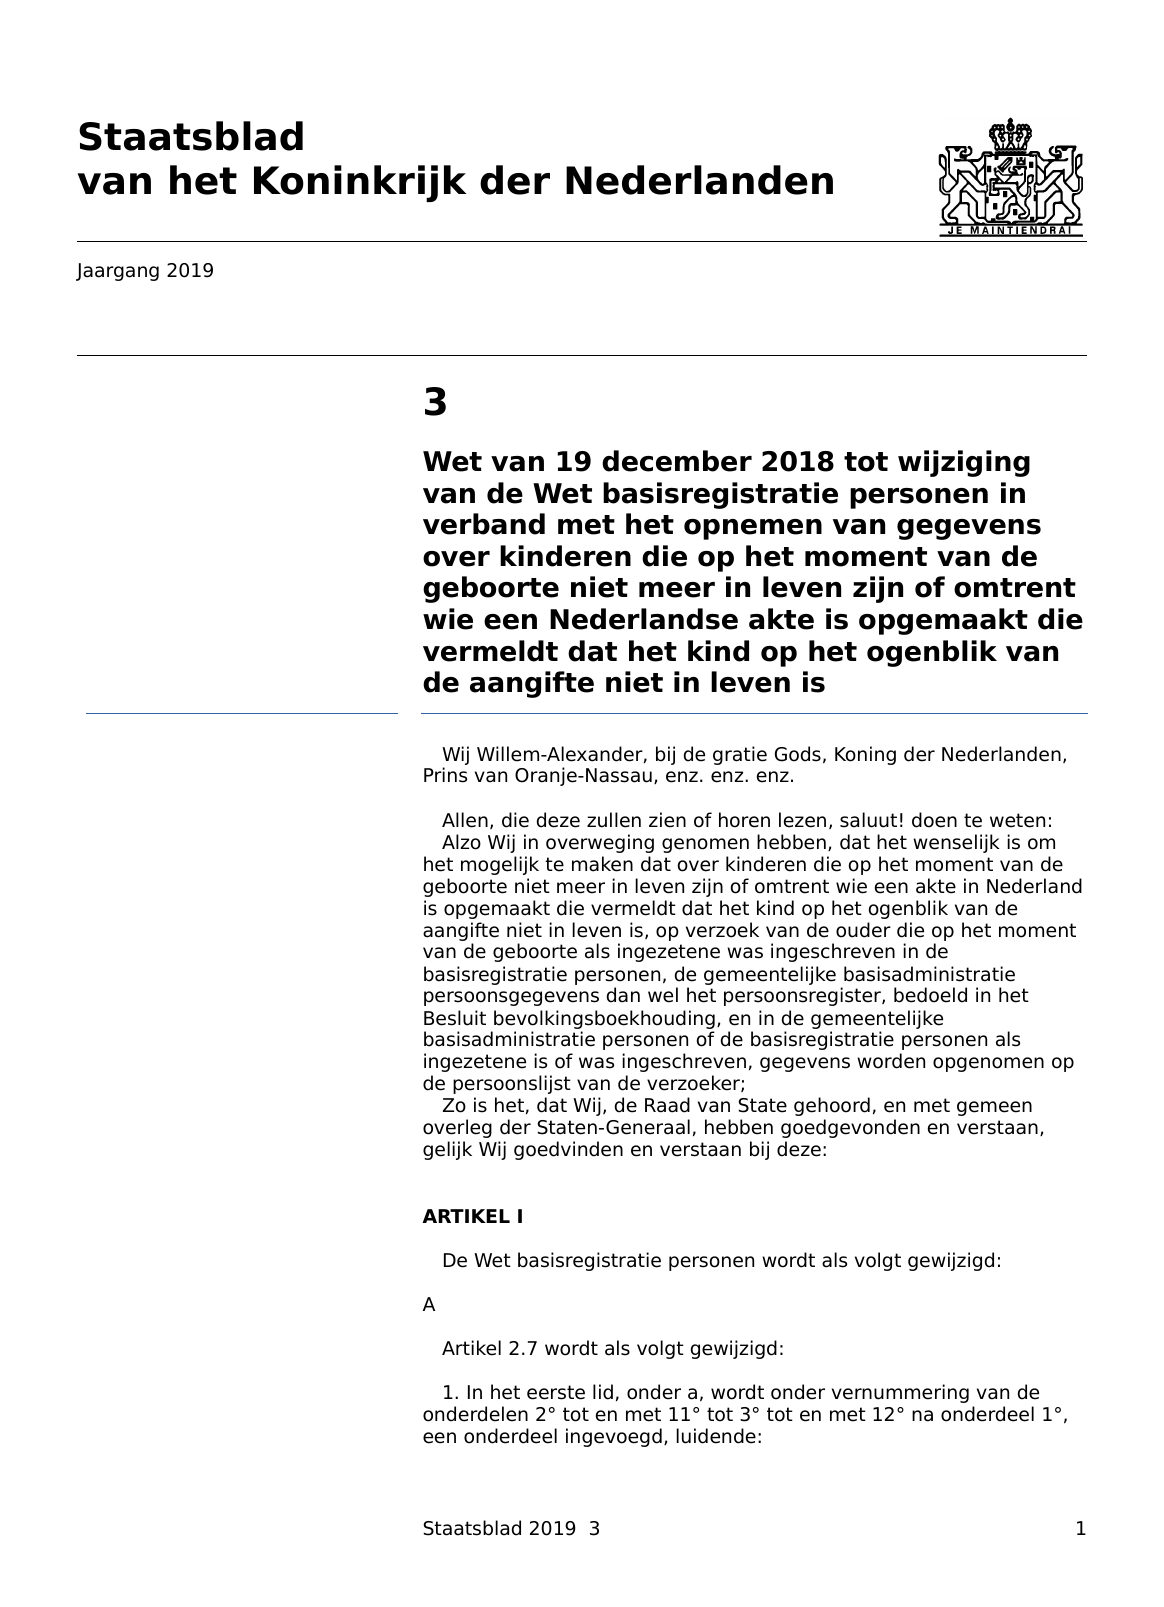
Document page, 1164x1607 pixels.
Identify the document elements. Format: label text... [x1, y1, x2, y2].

table_header [886, 100, 1087, 241]
text 1. In het eerste lid, onder a, wordt onder vernummering van de onderdelen 2° tot en met 11° tot 3° tot en met 12° na onderdeel 1°, een onderdeel ingevoegd, luidende: [422, 1382, 1087, 1448]
text Wij Willem-Alexander, bij de gratie Gods, Koning der Nederlanden, Prins van Oranje-Nassau, enz. enz. enz. [422, 743, 1087, 787]
text Allen, die deze zullen zien of horen lezen, saluut! doen te weten: [422, 809, 1087, 832]
text Alzo Wij in overweging genomen hebben, dat het wenselijk is om het mogelijk te maken dat over kinderen die op het moment van de geboorte niet meer in leven zijn of omtrent wie een akte in Nederland is opgemaakt die vermeldt dat het kind op het ogenblik van de aangifte niet in leven is, op verzoek van de ouder die op het moment van de geboorte als ingezetene was ingeschreven in de basisregistratie personen, de gemeentelijke basisadministratie persoonsgegevens dan wel het persoonsregister, bedoeld in het Besluit bevolkingsboekhouding, en in de gemeentelijke basisadministratie personen of de basisregistratie personen als ingezetene is of was ingeschreven, gegevens worden opgenomen op de persoonslijst van de verzoeker; [422, 832, 1087, 1095]
table_cell Jaargang 2019 [77, 242, 1087, 355]
text A [422, 1294, 1087, 1316]
picture [936, 115, 1087, 240]
subtitle ARTIKEL I [422, 1206, 1087, 1228]
subtitle 3 [422, 381, 1087, 424]
table_header Staatsblad van het Koninkrijk der Nederlanden [77, 100, 886, 241]
text Zo is het, dat Wij, de Raad van State gehoord, en met gemeen overleg der Staten-Generaal, hebben goedgevonden en verstaan, gelijk Wij goedvinden en verstaan bij deze: [422, 1095, 1087, 1161]
text De Wet basisregistratie personen wordt als volgt gewijzigd: [422, 1250, 1087, 1272]
text Artikel 2.7 wordt als volgt gewijzigd: [422, 1338, 1087, 1360]
text Wet van 19 december 2018 tot wijziging van de Wet basisregistratie personen in verband met het opnemen van gegevens over kinderen die op het moment van de geboorte niet meer in leven zijn of omtrent wie een Nederlandse akte is opgemaakt die vermeldt dat het kind op het ogenblik van de aangifte niet in leven is [422, 447, 1087, 699]
